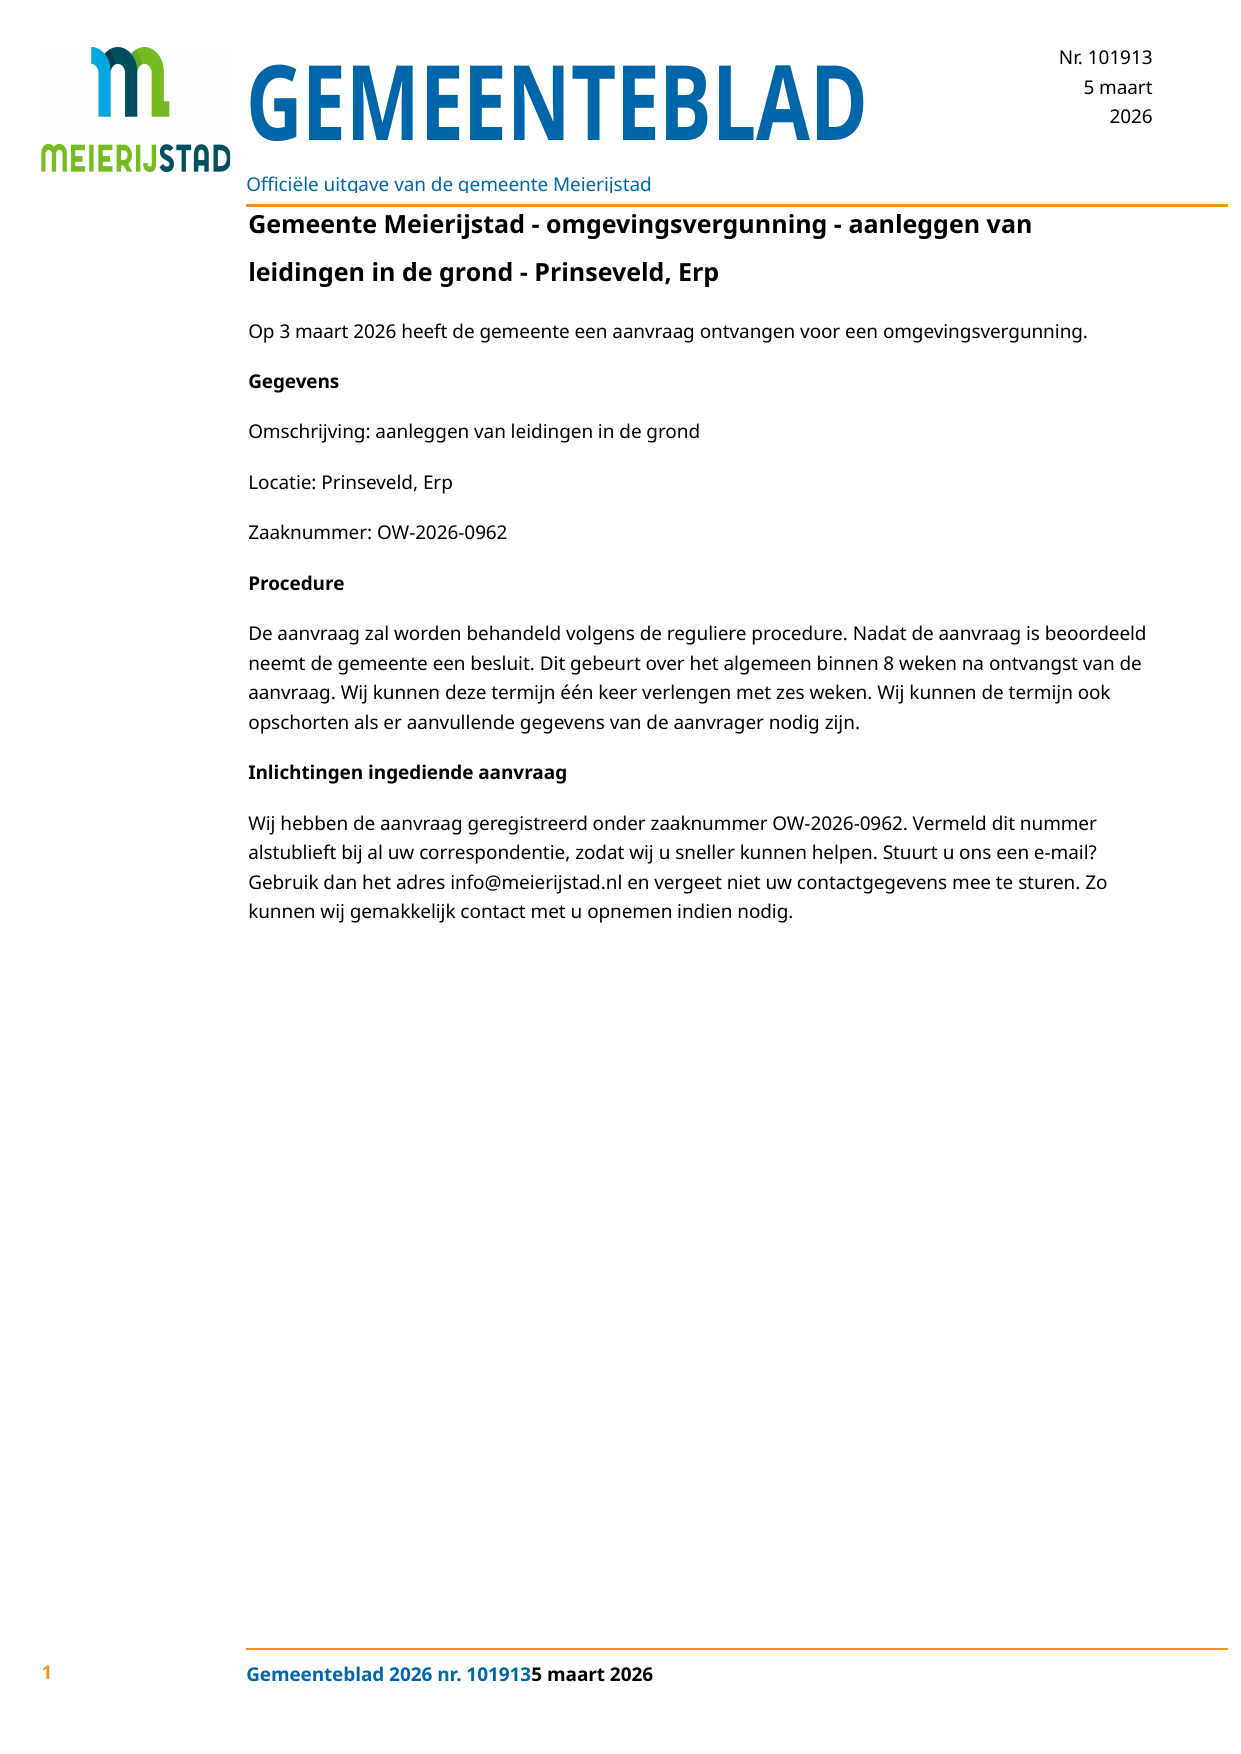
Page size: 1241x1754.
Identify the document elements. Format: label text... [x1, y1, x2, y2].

text Inlichtingen ingediende aanvraag [248, 759, 1152, 785]
text De aanvraag zal worden behandeld volgens de reguliere procedure. Nadat de aanvraag is beoordeeld neemt de gemeente een besluit. Dit gebeurt over het algemeen binnen 8 weken na ontvangst van de aanvraag. Wij kunnen deze termijn één keer verlengen met zes weken. Wij kunnen de termijn ook opschorten als er aanvullende gegevens van de aanvrager nodig zijn. [248, 620, 1152, 735]
picture [41, 47, 231, 172]
text Omschrijving: aanleggen van leidingen in de grond [248, 419, 1152, 444]
text Op 3 maart 2026 heeft de gemeente een aanvraag ontvangen voor een omgevingsvergunning. [248, 318, 1152, 344]
text Procedure [248, 570, 1152, 596]
text Gemeente Meierijstad - omgevingsvergunning - aanleggen van leidingen in de grond - Prinseveld, Erp [248, 207, 1152, 288]
text Wij hebben de aanvraag geregistreerd onder zaaknummer OW-2026-0962. Vermeld dit nummer alstublieft bij al uw correspondentie, zodat wij u sneller kunnen helpen. Stuurt u ons een e-mail? Gebruik dan het adres info@meierijstad.nl en vergeet niet uw contactgegevens mee te sturen. Zo kunnen wij gemakkelijk contact met u opnemen indien nodig. [248, 810, 1152, 924]
text Gegevens [248, 368, 1152, 394]
text Locatie: Prinseveld, Erp [248, 469, 1152, 495]
text Zaaknummer: OW-2026-0962 [248, 519, 1152, 545]
